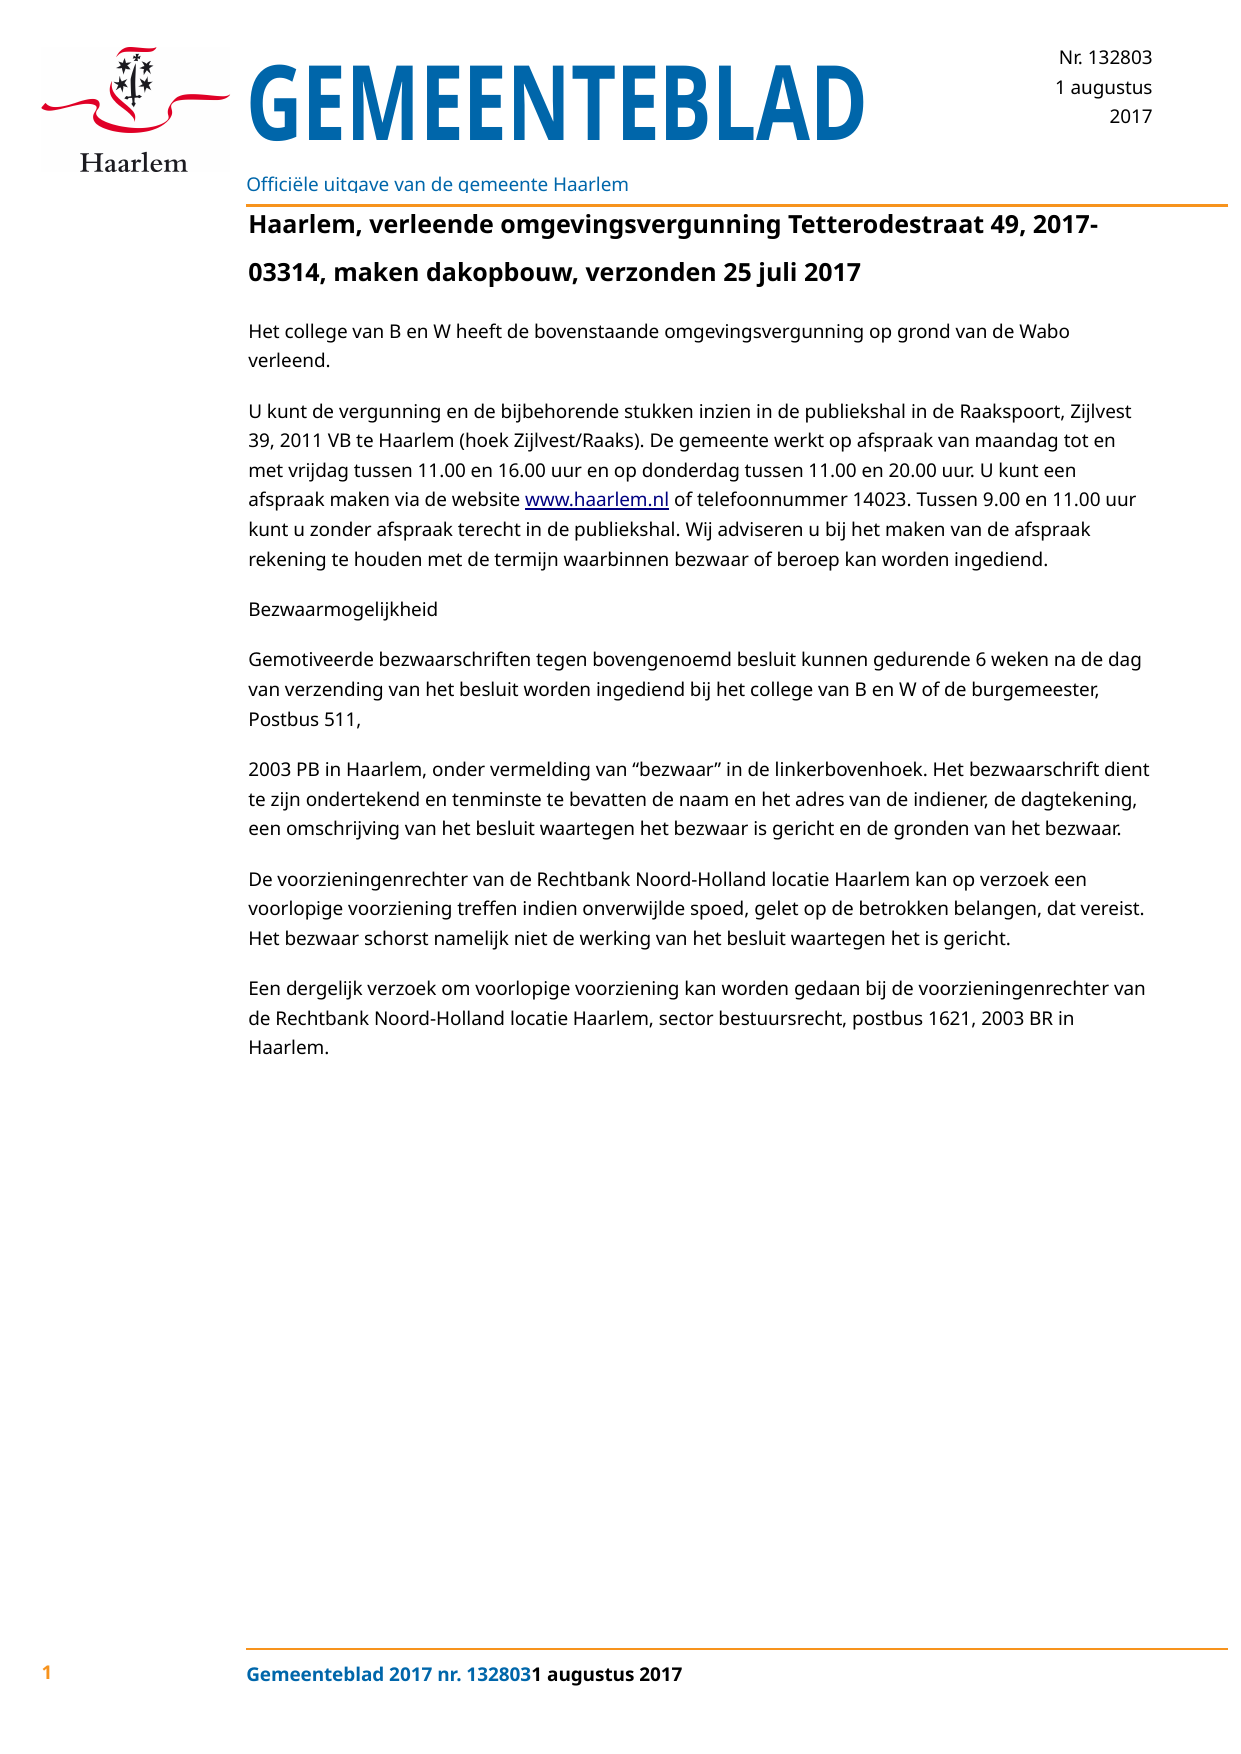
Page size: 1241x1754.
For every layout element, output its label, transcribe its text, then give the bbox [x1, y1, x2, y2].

picture [41, 47, 231, 172]
text U kunt de vergunning en de bijbehorende stukken inzien in de publiekshal in de Raakspoort, Zijlvest 39, 2011 VB te Haarlem (hoek Zijlvest/Raaks). De gemeente werkt op afspraak van maandag tot en met vrijdag tussen 11.00 en 16.00 uur en op donderdag tussen 11.00 en 20.00 uur. U kunt een afspraak maken via de website www.haarlem.nl of telefoonnummer 14023. Tussen 9.00 en 11.00 uur kunt u zonder afspraak terecht in de publiekshal. Wij adviseren u bij het maken van de afspraak rekening te houden met de termijn waarbinnen bezwaar of beroep kan worden ingediend. [248, 398, 1152, 572]
text Het college van B en W heeft de bovenstaande omgevingsvergunning op grond van de Wabo verleend. [248, 318, 1152, 373]
text Gemotiveerde bezwaarschriften tegen bovengenoemd besluit kunnen gedurende 6 weken na de dag van verzending van het besluit worden ingediend bij het college van B en W of de burgemeester, Postbus 511, [248, 647, 1152, 732]
text Haarlem, verleende omgevingsvergunning Tetterodestraat 49, 2017-03314, maken dakopbouw, verzonden 25 juli 2017 [248, 207, 1152, 288]
text 2003 PB in Haarlem, onder vermelding van “bezwaar” in de linkerbovenhoek. Het bezwaarschrift dient te zijn ondertekend en tenminste te bevatten de naam en het adres van de indiener, de dagtekening, een omschrijving van het besluit waartegen het bezwaar is gericht en de gronden van het bezwaar. [248, 756, 1152, 841]
text De voorzieningenrechter van de Rechtbank Noord-Holland locatie Haarlem kan op verzoek een voorlopige voorziening treffen indien onverwijlde spoed, gelet op de betrokken belangen, dat vereist. Het bezwaar schorst namelijk niet de werking van het besluit waartegen het is gericht. [248, 866, 1152, 951]
text Een dergelijk verzoek om voorlopige voorziening kan worden gedaan bij de voorzieningenrechter van de Rechtbank Noord-Holland locatie Haarlem, sector bestuursrecht, postbus 1621, 2003 BR in Haarlem. [248, 975, 1152, 1060]
text Bezwaarmogelijkheid [248, 596, 1152, 622]
